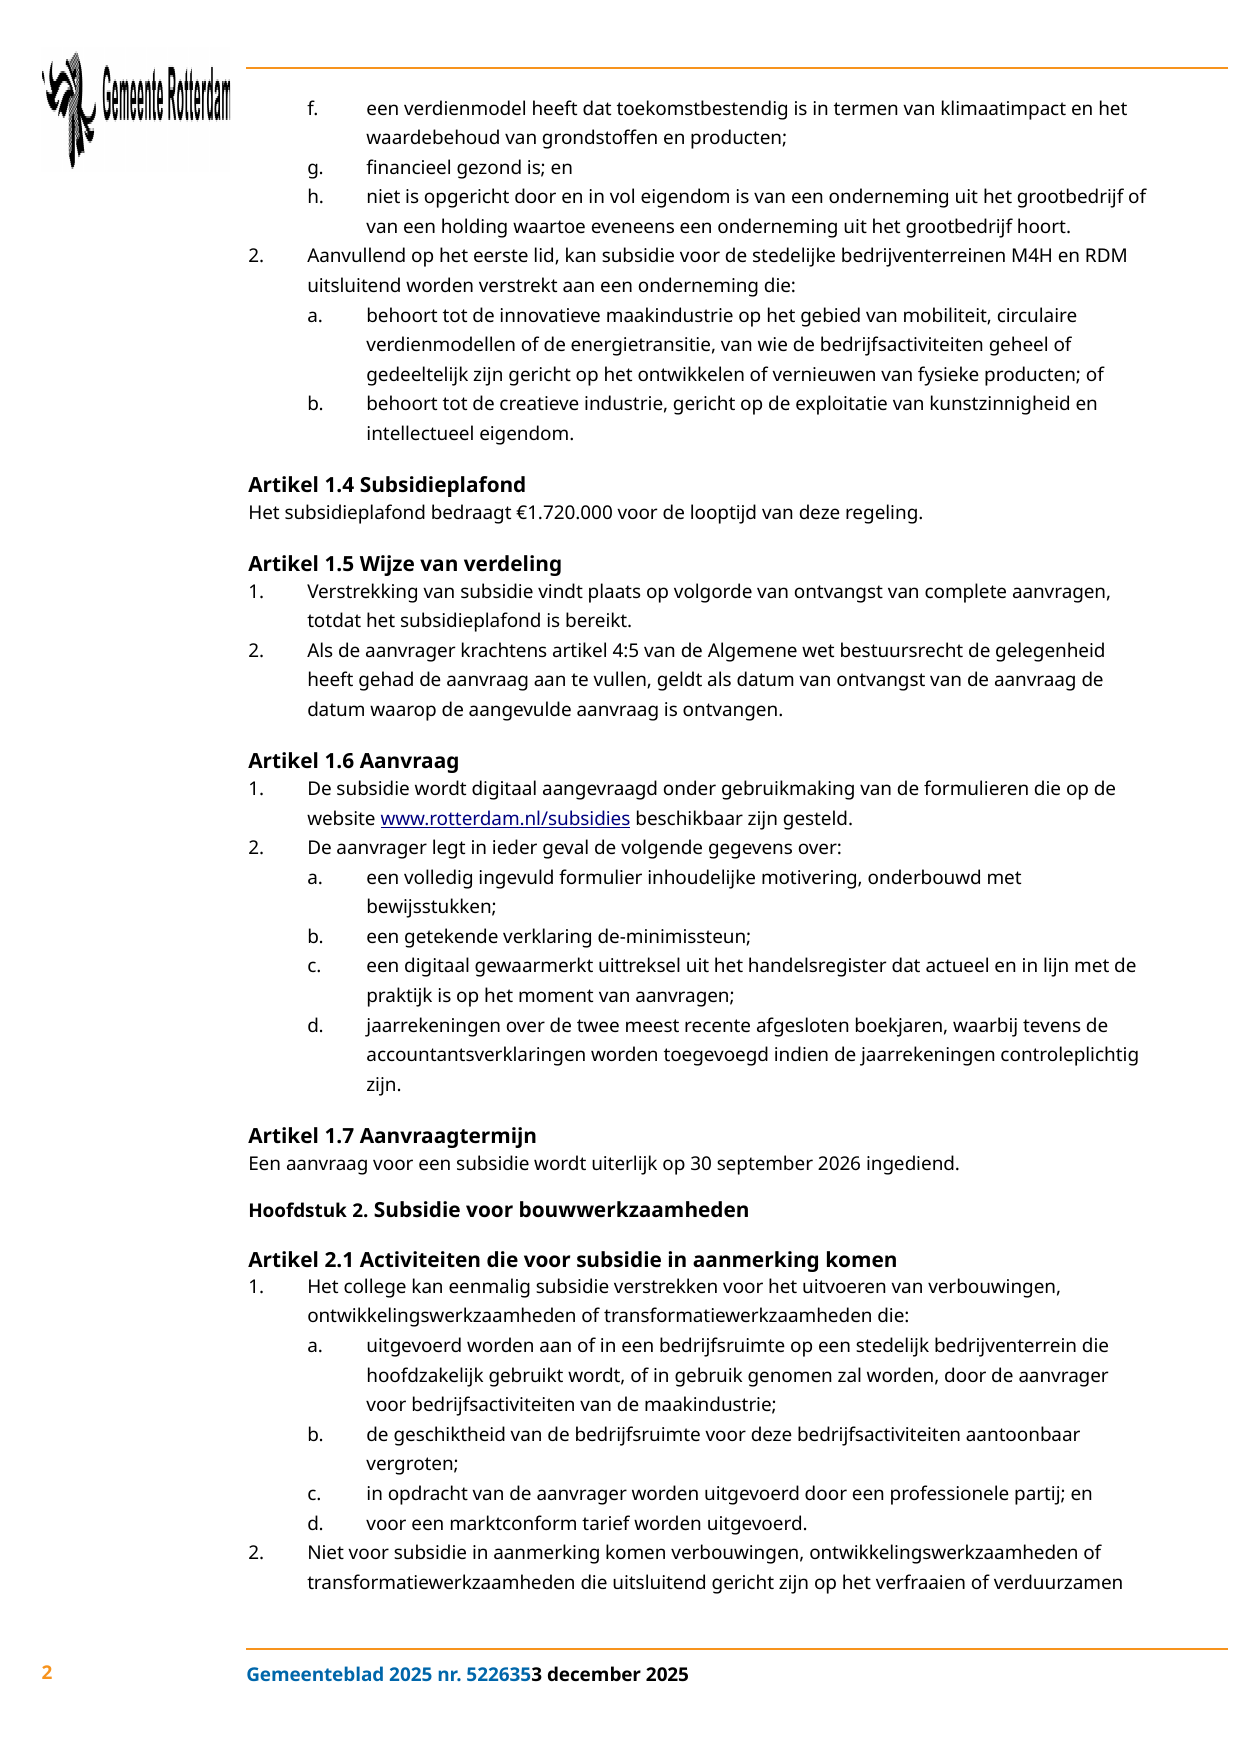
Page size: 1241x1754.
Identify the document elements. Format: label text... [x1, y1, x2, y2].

list de geschiktheid van de bedrijfsruimte voor deze bedrijfsactiviteiten aantoonbaar vergroten; [307, 1421, 1152, 1476]
list financieel gezond is; en [307, 154, 1152, 180]
list De aanvrager legt in ieder geval de volgende gegevens over: [248, 834, 1152, 860]
list Aanvullend op het eerste lid, kan subsidie voor de stedelijke bedrijventerreinen M4H en RDM uitsluitend worden verstrekt aan een onderneming die: [248, 243, 1152, 298]
list De subsidie wordt digitaal aangevraagd onder gebruikmaking van de formulieren die op de website www.rotterdam.nl/subsidies beschikbaar zijn gesteld. [248, 775, 1152, 830]
list een volledig ingevuld formulier inhoudelijke motivering, onderbouwd met bewijsstukken; [307, 864, 1152, 919]
text Artikel 2.1 Activiteiten die voor subsidie in aanmerking komen [248, 1245, 1152, 1273]
picture [41, 47, 231, 172]
list behoort tot de innovatieve maakindustrie op het gebied van mobiliteit, circulaire verdienmodellen of de energietransitie, van wie de bedrijfsactiviteiten geheel of gedeeltelijk zijn gericht op het ontwikkelen of vernieuwen van fysieke producten; of [307, 302, 1152, 387]
list jaarrekeningen over de twee meest recente afgesloten boekjaren, waarbij tevens de accountantsverklaringen worden toegevoegd indien de jaarrekeningen controleplichtig zijn. [307, 1012, 1152, 1097]
list in opdracht van de aanvrager worden uitgevoerd door een professionele partij; en [307, 1480, 1152, 1506]
text Hoofdstuk 2. Subsidie voor bouwwerkzaamheden [248, 1195, 1152, 1224]
text Artikel 1.7 Aanvraagtermijn [248, 1121, 1152, 1150]
list Het college kan eenmalig subsidie verstrekken voor het uitvoeren van verbouwingen, ontwikkelingswerkzaamheden of transformatiewerkzaamheden die: [248, 1273, 1152, 1328]
text Artikel 1.4 Subsidieplafond [248, 471, 1152, 499]
text Artikel 1.5 Wijze van verdeling [248, 549, 1152, 578]
list Niet voor subsidie in aanmerking komen verbouwingen, ontwikkelingswerkzaamheden of transformatiewerkzaamheden die uitsluitend gericht zijn op het verfraaien of verduurzamen [248, 1539, 1152, 1595]
list een verdienmodel heeft dat toekomstbestendig is in termen van klimaatimpact en het waardebehoud van grondstoffen en producten; [307, 95, 1152, 150]
list voor een marktconform tarief worden uitgevoerd. [307, 1510, 1152, 1536]
list niet is opgericht door en in vol eigendom is van een onderneming uit het grootbedrijf of van een holding waartoe eveneens een onderneming uit het grootbedrijf hoort. [307, 183, 1152, 239]
list uitgevoerd worden aan of in een bedrijfsruimte op een stedelijk bedrijventerrein die hoofdzakelijk gebruikt wordt, of in gebruik genomen zal worden, door de aanvrager voor bedrijfsactiviteiten van de maakindustrie; [307, 1332, 1152, 1417]
list Als de aanvrager krachtens artikel 4:5 van de Algemene wet bestuursrecht de gelegenheid heeft gehad de aanvraag aan te vullen, geldt als datum van ontvangst van de aanvraag de datum waarop de aangevulde aanvraag is ontvangen. [248, 637, 1152, 722]
list behoort tot de creatieve industrie, gericht op de exploitatie van kunstzinnigheid en intellectueel eigendom. [307, 391, 1152, 446]
list een getekende verklaring de-minimissteun; [307, 923, 1152, 949]
text Een aanvraag voor een subsidie wordt uiterlijk op 30 september 2026 ingediend. [248, 1150, 1152, 1176]
text Artikel 1.6 Aanvraag [248, 747, 1152, 775]
list Verstrekking van subsidie vindt plaats op volgorde van ontvangst van complete aanvragen, totdat het subsidieplafond is bereikt. [248, 578, 1152, 633]
text Het subsidieplafond bedraagt €1.720.000 voor de looptijd van deze regeling. [248, 499, 1152, 525]
list een digitaal gewaarmerkt uittreksel uit het handelsregister dat actueel en in lijn met de praktijk is op het moment van aanvragen; [307, 953, 1152, 1008]
